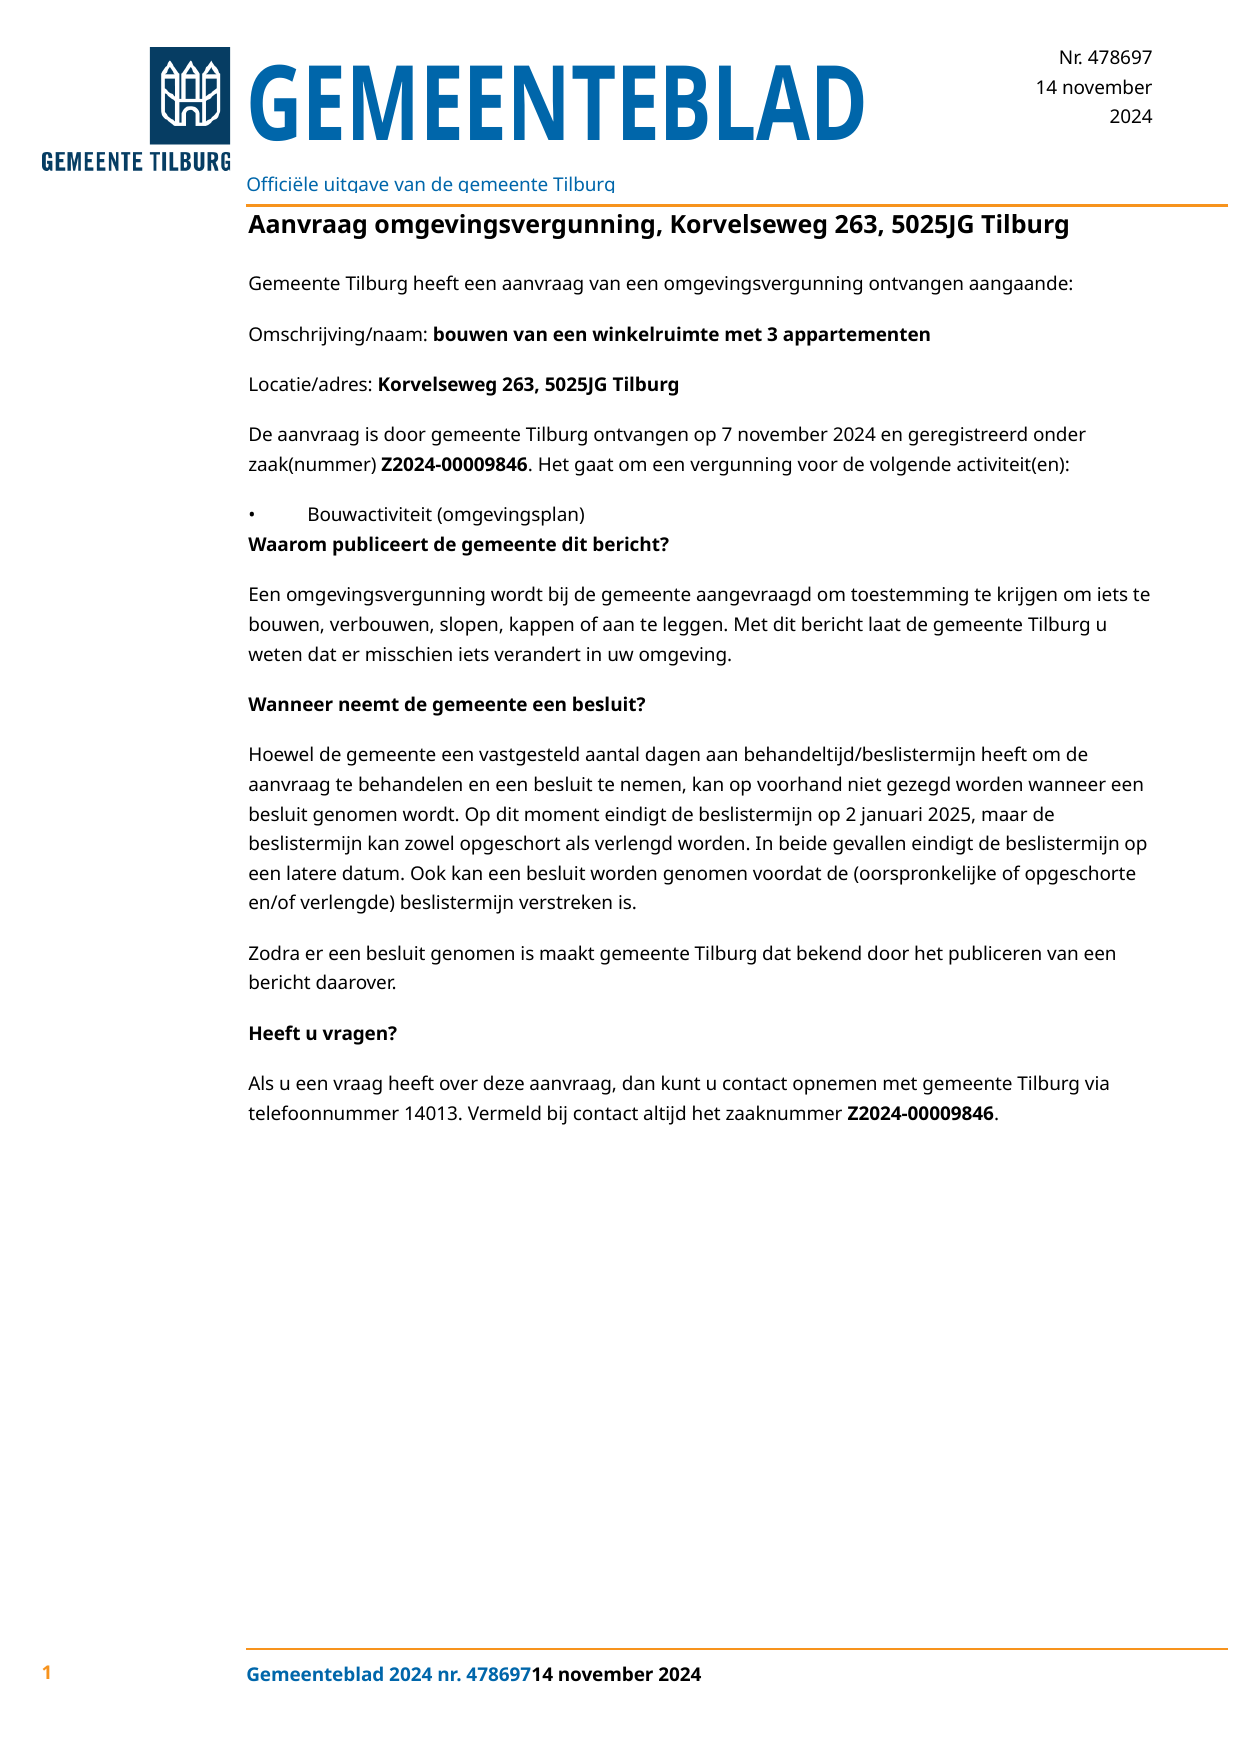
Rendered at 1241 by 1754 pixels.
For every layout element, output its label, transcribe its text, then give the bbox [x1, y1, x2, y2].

text Omschrijving/naam: bouwen van een winkelruimte met 3 appartementen [248, 321, 1152, 346]
text Hoewel de gemeente een vastgesteld aantal dagen aan behandeltijd/beslistermijn heeft om de aanvraag te behandelen en een besluit te nemen, kan op voorhand niet gezegd worden wanneer een besluit genomen wordt. Op dit moment eindigt de beslistermijn op 2 januari 2025, maar de beslistermijn kan zowel opgeschort als verlengd worden. In beide gevallen eindigt de beslistermijn op een latere datum. Ook kan een besluit worden genomen voordat de (oorspronkelijke of opgeschorte en/of verlengde) beslistermijn verstreken is. [248, 742, 1152, 915]
list Bouwactiviteit (omgevingsplan) [248, 502, 1152, 527]
text Aanvraag omgevingsvergunning, Korvelseweg 263, 5025JG Tilburg [248, 207, 1152, 241]
text De aanvraag is door gemeente Tilburg ontvangen op 7 november 2024 en geregistreerd onder zaak(nummer) Z2024-00009846. Het gaat om een vergunning voor de volgende activiteit(en): [248, 422, 1152, 477]
text Zodra er een besluit genomen is maakt gemeente Tilburg dat bekend door het publiceren van een bericht daarover. [248, 940, 1152, 995]
text Gemeente Tilburg heeft een aanvraag van een omgevingsvergunning ontvangen aangaande: [248, 270, 1152, 296]
text Waarom publiceert de gemeente dit bericht? [248, 531, 1152, 557]
text Een omgevingsvergunning wordt bij de gemeente aangevraagd om toestemming te krijgen om iets te bouwen, verbouwen, slopen, kappen of aan te leggen. Met dit bericht laat de gemeente Tilburg u weten dat er misschien iets verandert in uw omgeving. [248, 582, 1152, 666]
text Heeft u vragen? [248, 1020, 1152, 1046]
text Als u een vraag heeft over deze aanvraag, dan kunt u contact opnemen met gemeente Tilburg via telefoonnummer 14013. Vermeld bij contact altijd het zaaknummer Z2024-00009846. [248, 1070, 1152, 1126]
text Locatie/adres: Korvelseweg 263, 5025JG Tilburg [248, 371, 1152, 397]
picture [41, 47, 231, 172]
text Wanneer neemt de gemeente een besluit? [248, 691, 1152, 717]
